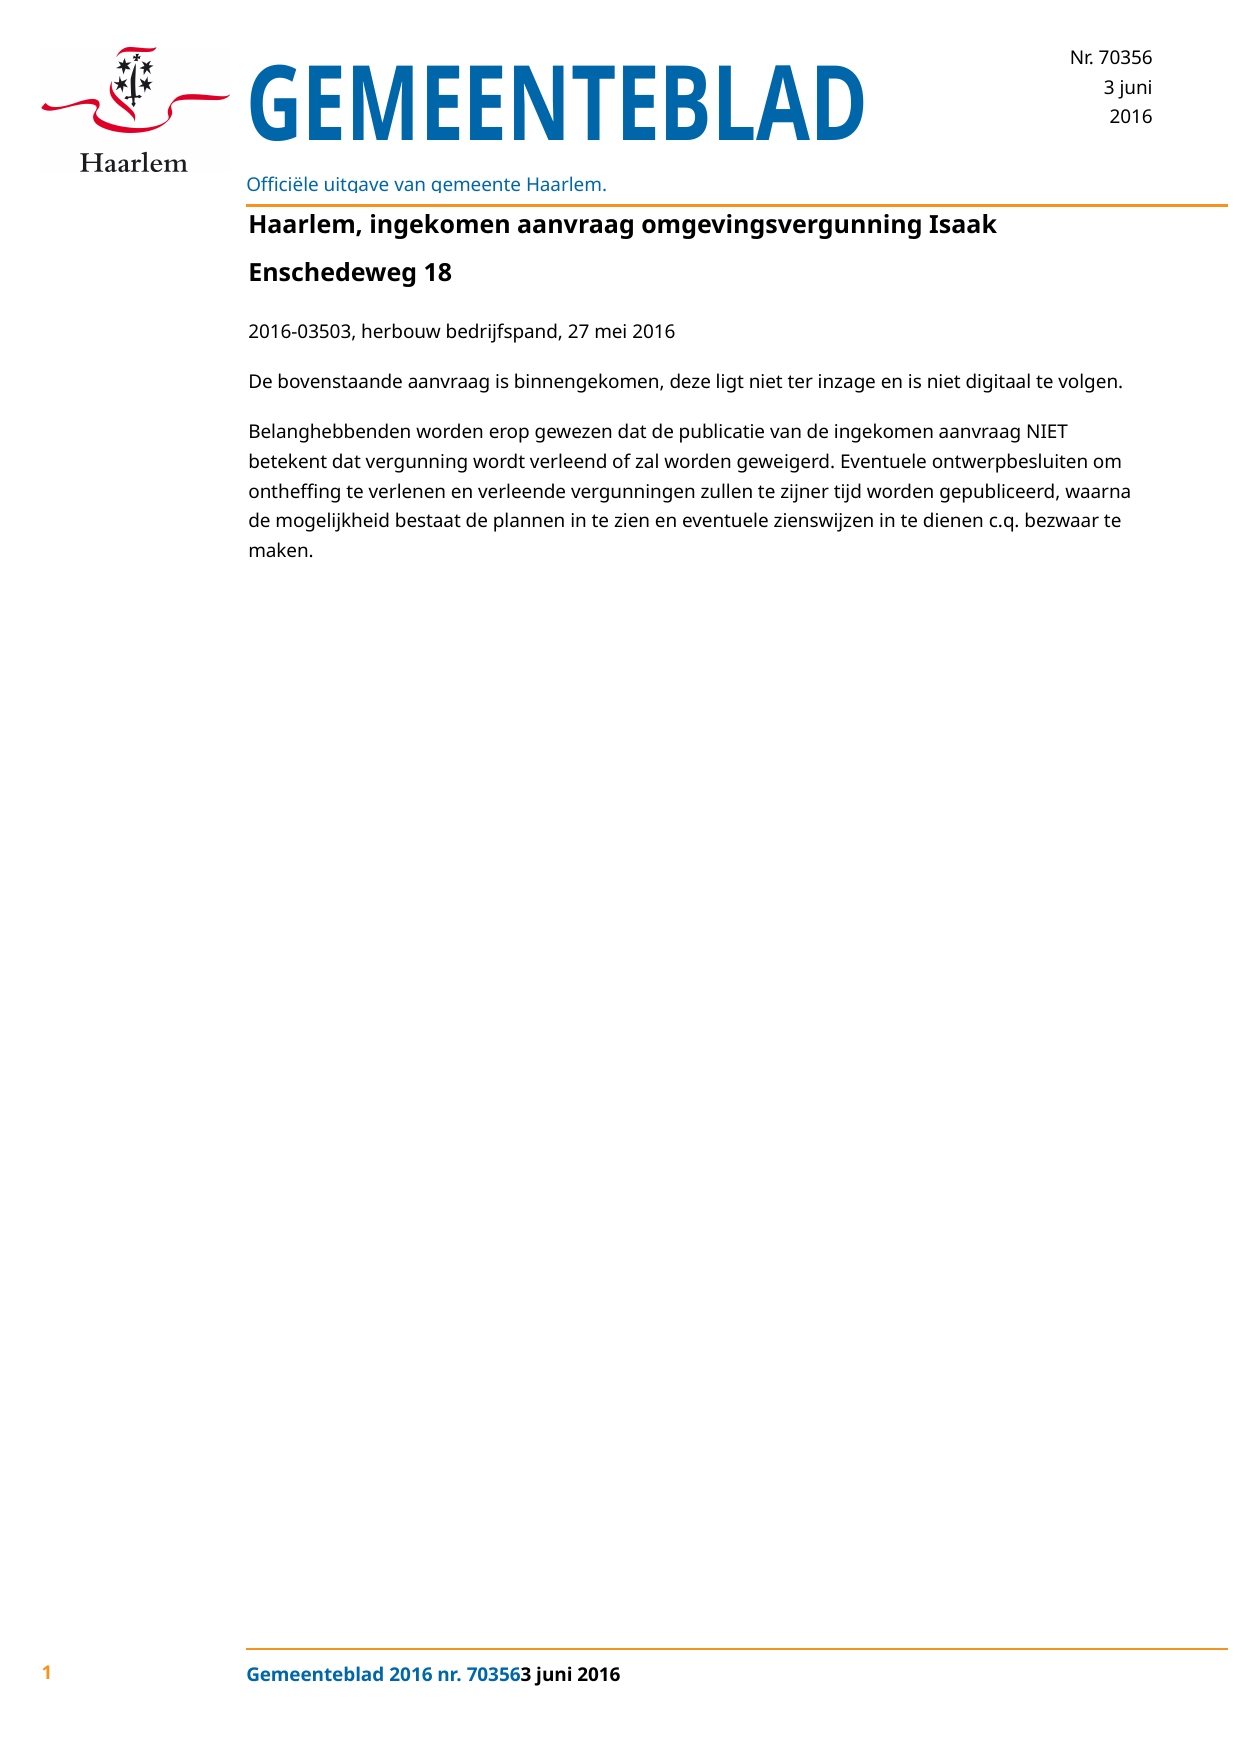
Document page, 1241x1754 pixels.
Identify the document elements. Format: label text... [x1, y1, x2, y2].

text Haarlem, ingekomen aanvraag omgevingsvergunning Isaak Enschedeweg 18 [248, 207, 1152, 288]
picture [41, 47, 231, 172]
text 2016-03503, herbouw bedrijfspand, 27 mei 2016 [248, 318, 1152, 344]
text Belanghebbenden worden erop gewezen dat de publicatie van de ingekomen aanvraag NIET betekent dat vergunning wordt verleend of zal worden geweigerd. Eventuele ontwerpbesluiten om ontheffing te verlenen en verleende vergunningen zullen te zijner tijd worden gepubliceerd, waarna de mogelijkheid bestaat de plannen in te zien en eventuele zienswijzen in te dienen c.q. bezwaar te maken. [248, 419, 1152, 563]
text De bovenstaande aanvraag is binnengekomen, deze ligt niet ter inzage en is niet digitaal te volgen. [248, 368, 1152, 394]
